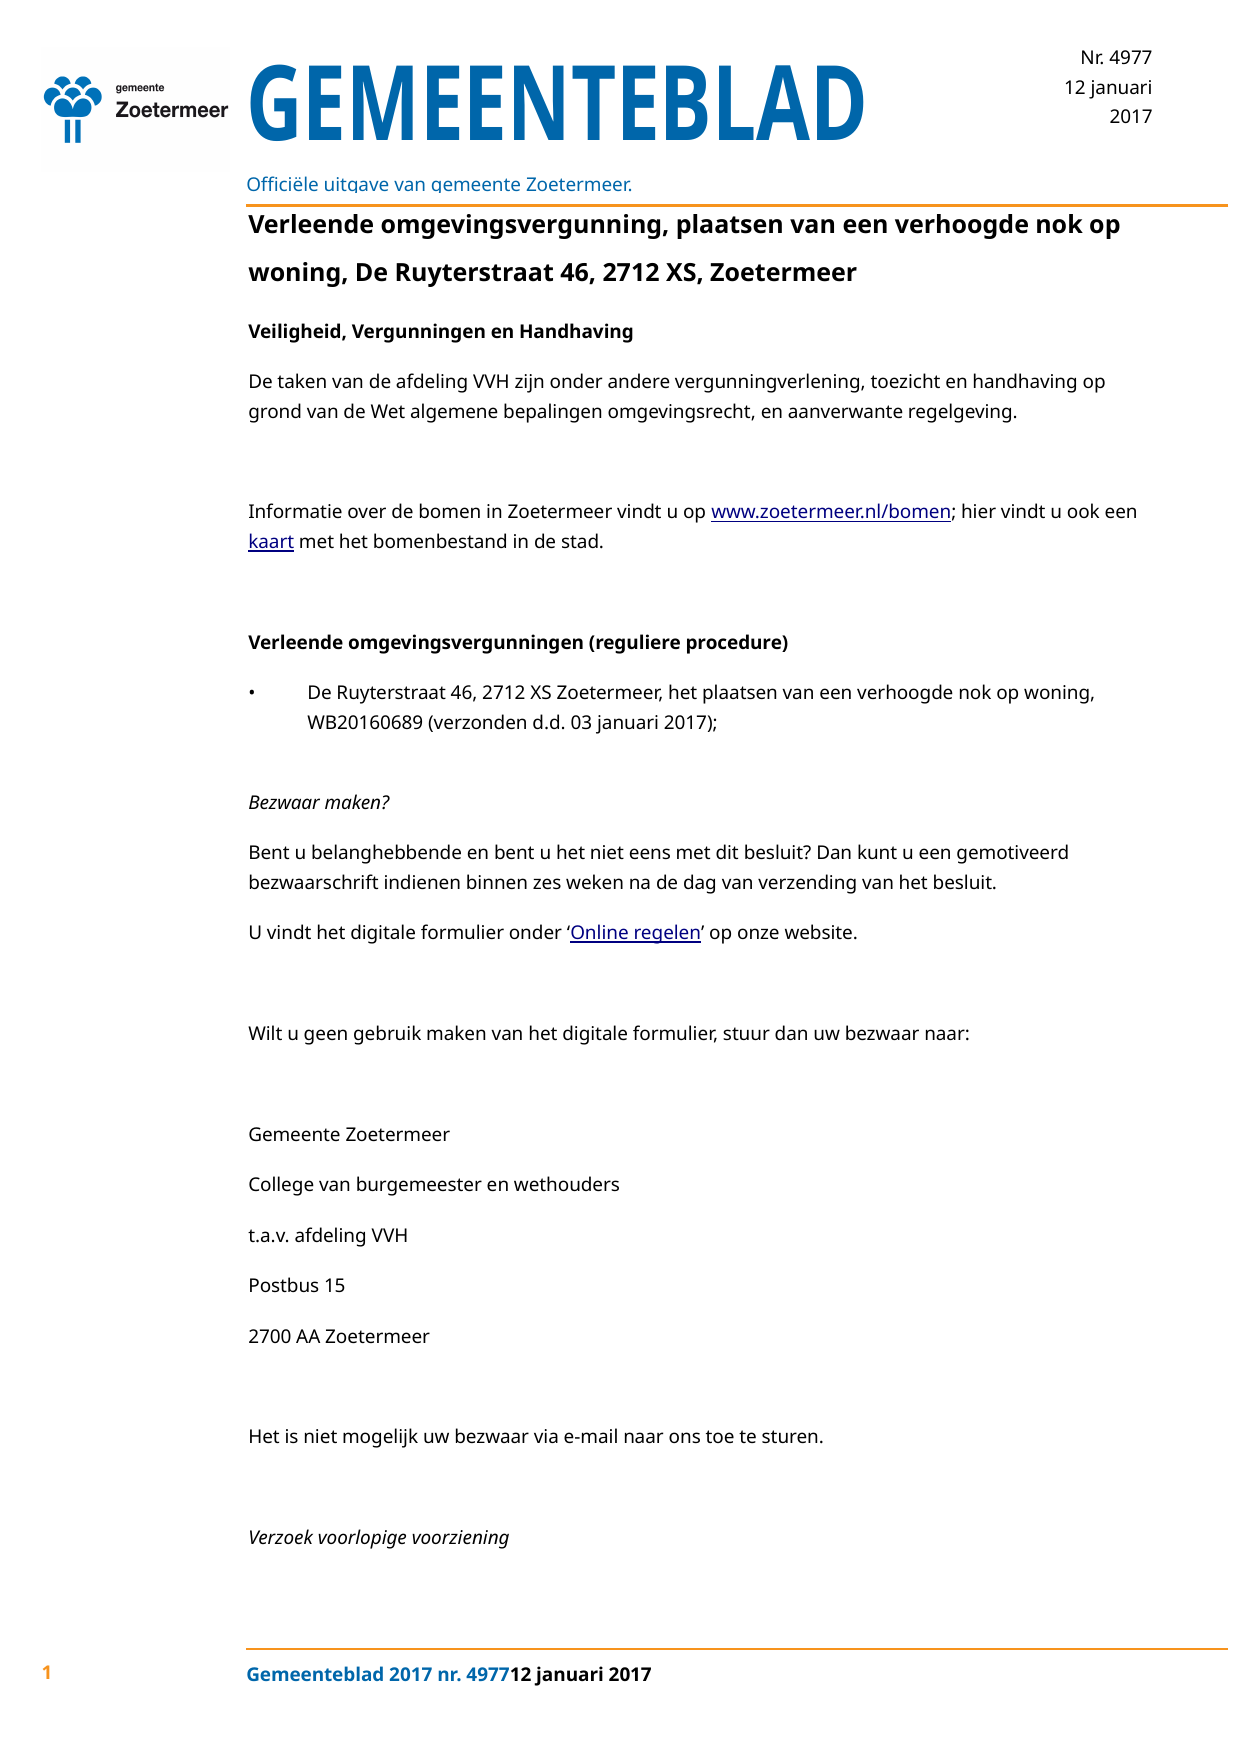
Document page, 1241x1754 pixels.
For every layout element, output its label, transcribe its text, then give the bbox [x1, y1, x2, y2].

list De Ruyterstraat 46, 2712 XS Zoetermeer, het plaatsen van een verhoogde nok op woning, WB20160689 (verzonden d.d. 03 januari 2017); [248, 679, 1152, 735]
text Postbus 15 [248, 1272, 1152, 1298]
text Verzoek voorlopige voorziening [248, 1524, 1152, 1550]
text Bent u belanghebbende en bent u het niet eens met dit besluit? Dan kunt u een gemotiveerd bezwaarschrift indienen binnen zes weken na de dag van verzending van het besluit. [248, 839, 1152, 895]
text Bezwaar maken? [248, 789, 1152, 815]
text Informatie over de bomen in Zoetermeer vindt u op www.zoetermeer.nl/bomen; hier vindt u ook een kaart met het bomenbestand in de stad. [248, 499, 1152, 554]
text Het is niet mogelijk uw bezwaar via e-mail naar ons toe te sturen. [248, 1424, 1152, 1449]
text College van burgemeester en wethouders [248, 1172, 1152, 1197]
text Veiligheid, Vergunningen en Handhaving [248, 318, 1152, 344]
text Verleende omgevingsvergunning, plaatsen van een verhoogde nok op woning, De Ruyterstraat 46, 2712 XS, Zoetermeer [248, 207, 1152, 288]
picture [41, 47, 231, 172]
text Wilt u geen gebruik maken van het digitale formulier, stuur dan uw bezwaar naar: [248, 1020, 1152, 1046]
text 2700 AA Zoetermeer [248, 1323, 1152, 1349]
text Gemeente Zoetermeer [248, 1121, 1152, 1147]
text U vindt het digitale formulier onder ‘Online regelen’ op onze website. [248, 919, 1152, 945]
text Verleende omgevingsvergunningen (reguliere procedure) [248, 629, 1152, 655]
text t.a.v. afdeling VVH [248, 1222, 1152, 1248]
text De taken van de afdeling VVH zijn onder andere vergunningverlening, toezicht en handhaving op grond van de Wet algemene bepalingen omgevingsrecht, en aanverwante regelgeving. [248, 368, 1152, 424]
